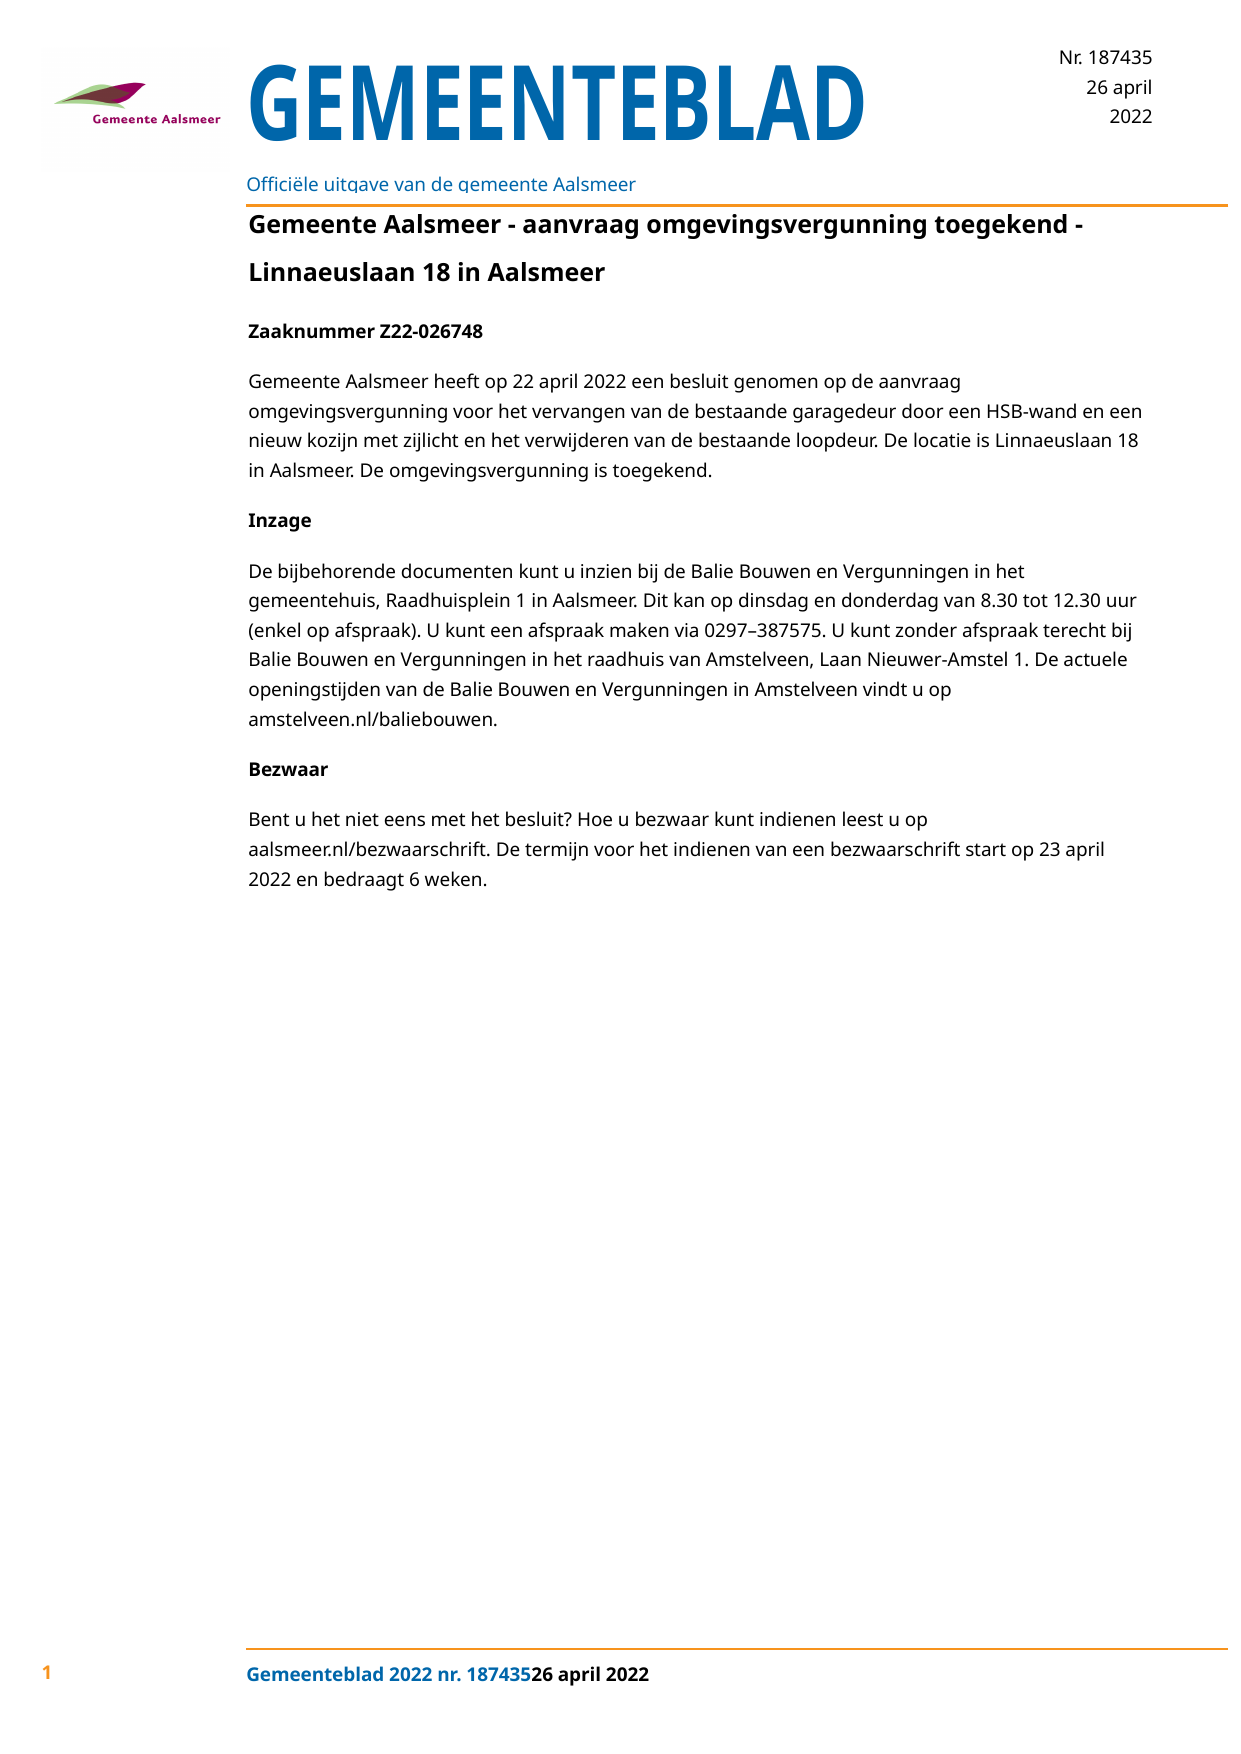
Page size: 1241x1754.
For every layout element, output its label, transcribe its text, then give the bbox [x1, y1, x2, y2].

text Inzage [248, 507, 1152, 533]
text Zaaknummer Z22-026748 [248, 318, 1152, 344]
picture [41, 47, 231, 172]
text Gemeente Aalsmeer heeft op 22 april 2022 een besluit genomen op de aanvraag omgevingsvergunning voor het vervangen van de bestaande garagedeur door een HSB-wand en een nieuw kozijn met zijlicht en het verwijderen van de bestaande loopdeur. De locatie is Linnaeuslaan 18 in Aalsmeer. De omgevingsvergunning is toegekend. [248, 368, 1152, 483]
text Gemeente Aalsmeer - aanvraag omgevingsvergunning toegekend - Linnaeuslaan 18 in Aalsmeer [248, 207, 1152, 288]
text De bijbehorende documenten kunt u inzien bij de Balie Bouwen en Vergunningen in het gemeentehuis, Raadhuisplein 1 in Aalsmeer. Dit kan op dinsdag en donderdag van 8.30 tot 12.30 uur (enkel op afspraak). U kunt een afspraak maken via 0297–387575. U kunt zonder afspraak terecht bij Balie Bouwen en Vergunningen in het raadhuis van Amstelveen, Laan Nieuwer-Amstel 1. De actuele openingstijden van de Balie Bouwen en Vergunningen in Amstelveen vindt u op amstelveen.nl/baliebouwen. [248, 558, 1152, 732]
text Bent u het niet eens met het besluit? Hoe u bezwaar kunt indienen leest u op aalsmeer.nl/bezwaarschrift. De termijn voor het indienen van een bezwaarschrift start op 23 april 2022 en bedraagt 6 weken. [248, 807, 1152, 892]
text Bezwaar [248, 756, 1152, 782]
